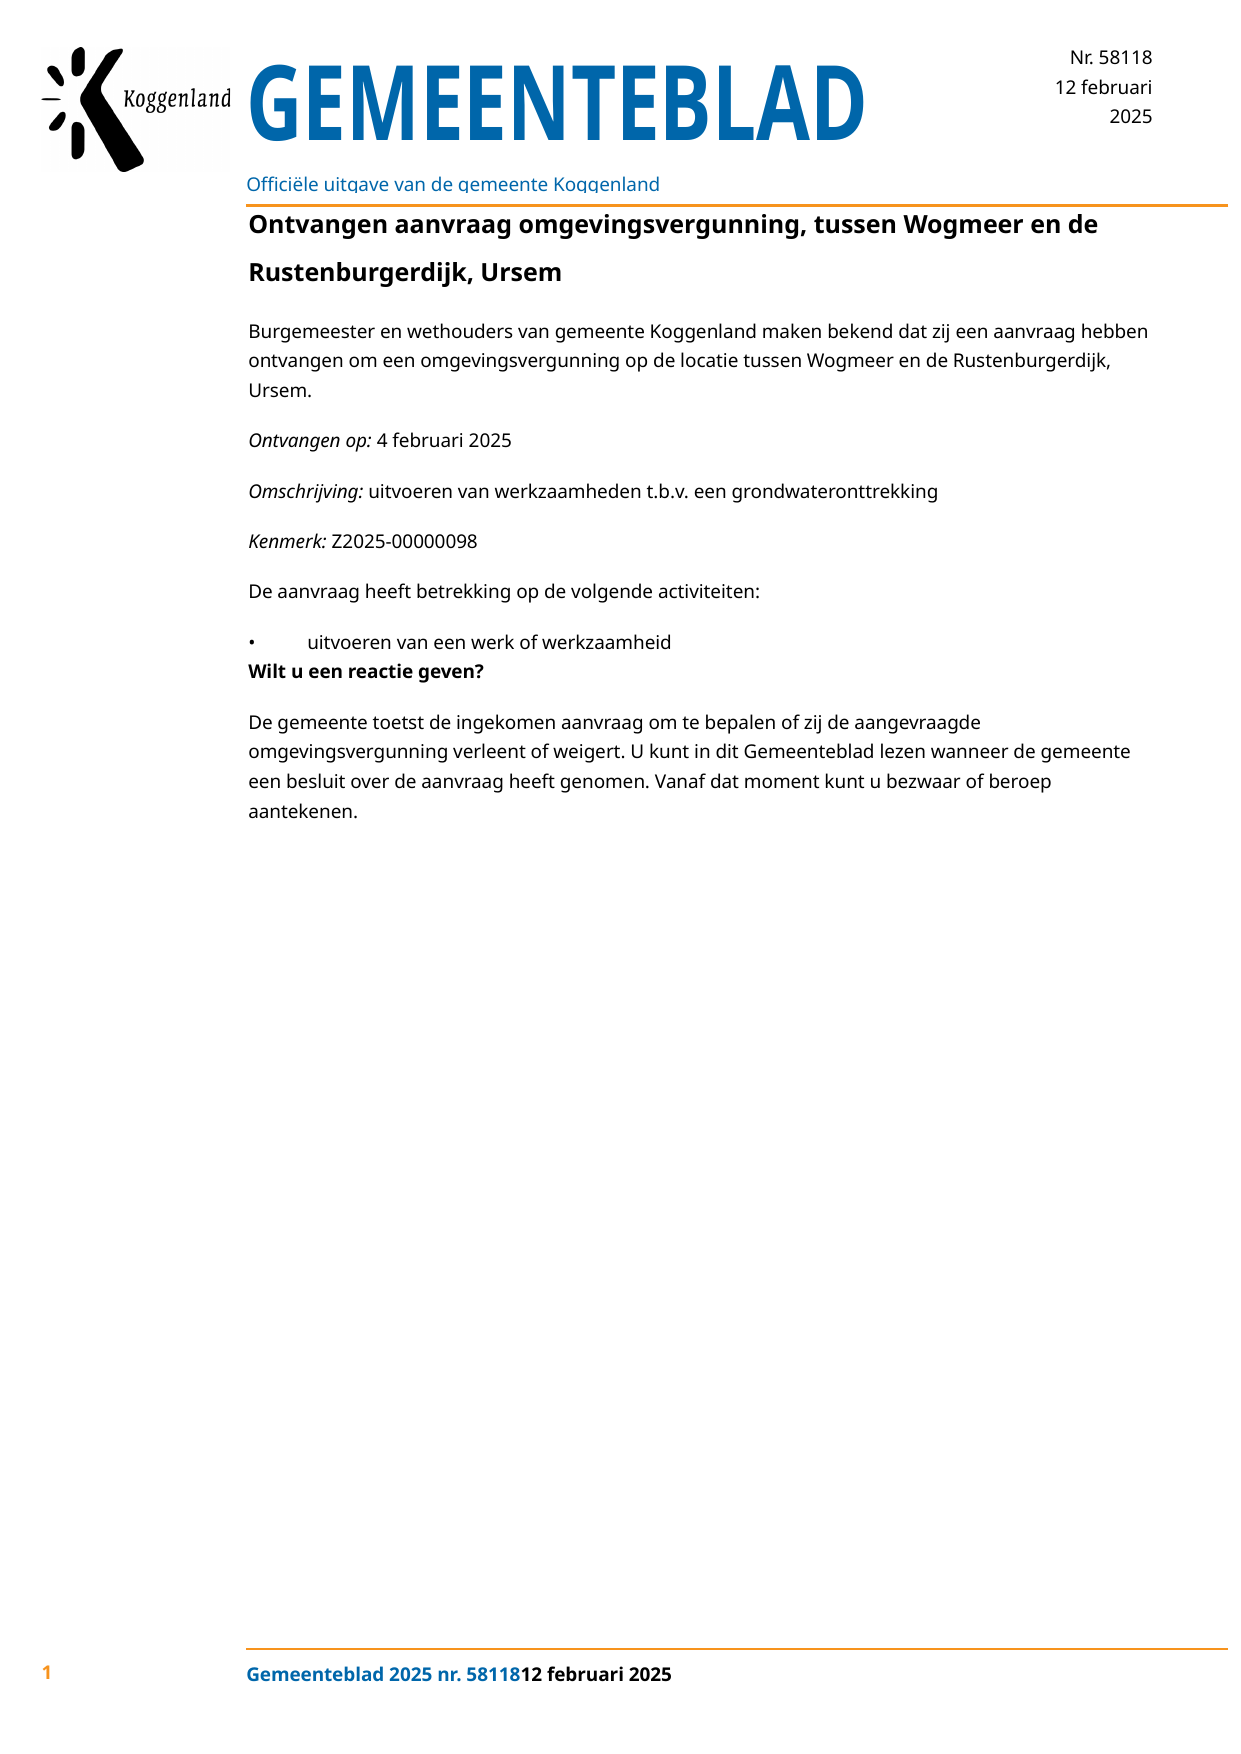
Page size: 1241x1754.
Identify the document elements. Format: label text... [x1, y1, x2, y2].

text Ontvangen aanvraag omgevingsvergunning, tussen Wogmeer en de Rustenburgerdijk, Ursem [248, 207, 1152, 288]
text De gemeente toetst de ingekomen aanvraag om te bepalen of zij de aangevraagde omgevingsvergunning verleent of weigert. U kunt in dit Gemeenteblad lezen wanneer de gemeente een besluit over de aanvraag heeft genomen. Vanaf dat moment kunt u bezwaar of beroep aantekenen. [248, 709, 1152, 824]
text Ontvangen op: 4 februari 2025 [248, 427, 1152, 453]
text Omschrijving: uitvoeren van werkzaamheden t.b.v. een grondwateronttrekking [248, 478, 1152, 504]
text Wilt u een reactie geven? [248, 659, 1152, 684]
text De aanvraag heeft betrekking op de volgende activiteiten: [248, 579, 1152, 604]
text Kenmerk: Z2025-00000098 [248, 528, 1152, 554]
picture [41, 47, 231, 172]
list uitvoeren van een werk of werkzaamheid [248, 629, 1152, 655]
text Burgemeester en wethouders van gemeente Koggenland maken bekend dat zij een aanvraag hebben ontvangen om een omgevingsvergunning op de locatie tussen Wogmeer en de Rustenburgerdijk, Ursem. [248, 318, 1152, 403]
